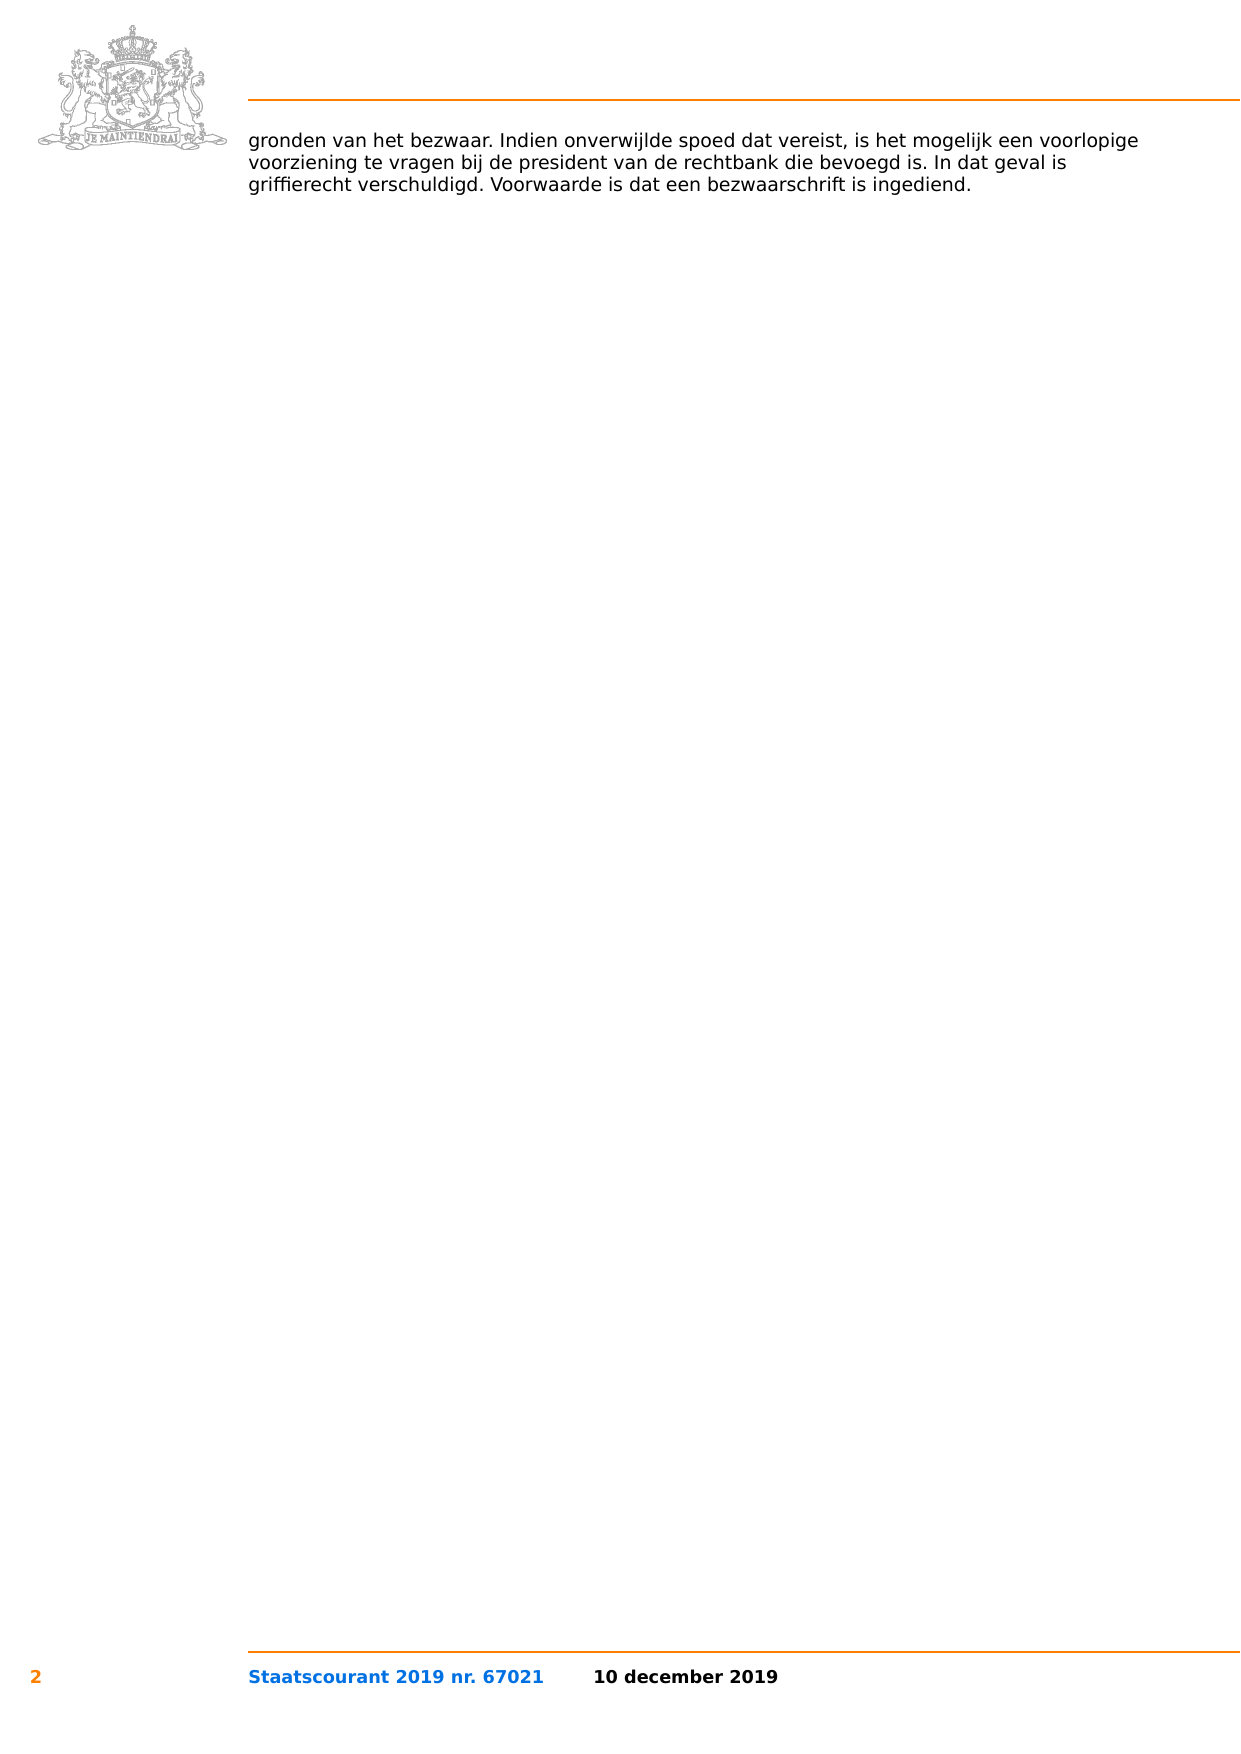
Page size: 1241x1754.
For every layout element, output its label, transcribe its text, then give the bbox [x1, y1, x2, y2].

picture [38, 25, 227, 150]
text gronden van het bezwaar. Indien onverwijlde spoed dat vereist, is het mogelijk een voorlopige voorziening te vragen bij de president van de rechtbank die bevoegd is. In dat geval is griffierecht verschuldigd. Voorwaarde is dat een bezwaarschrift is ingediend. [248, 130, 1163, 196]
